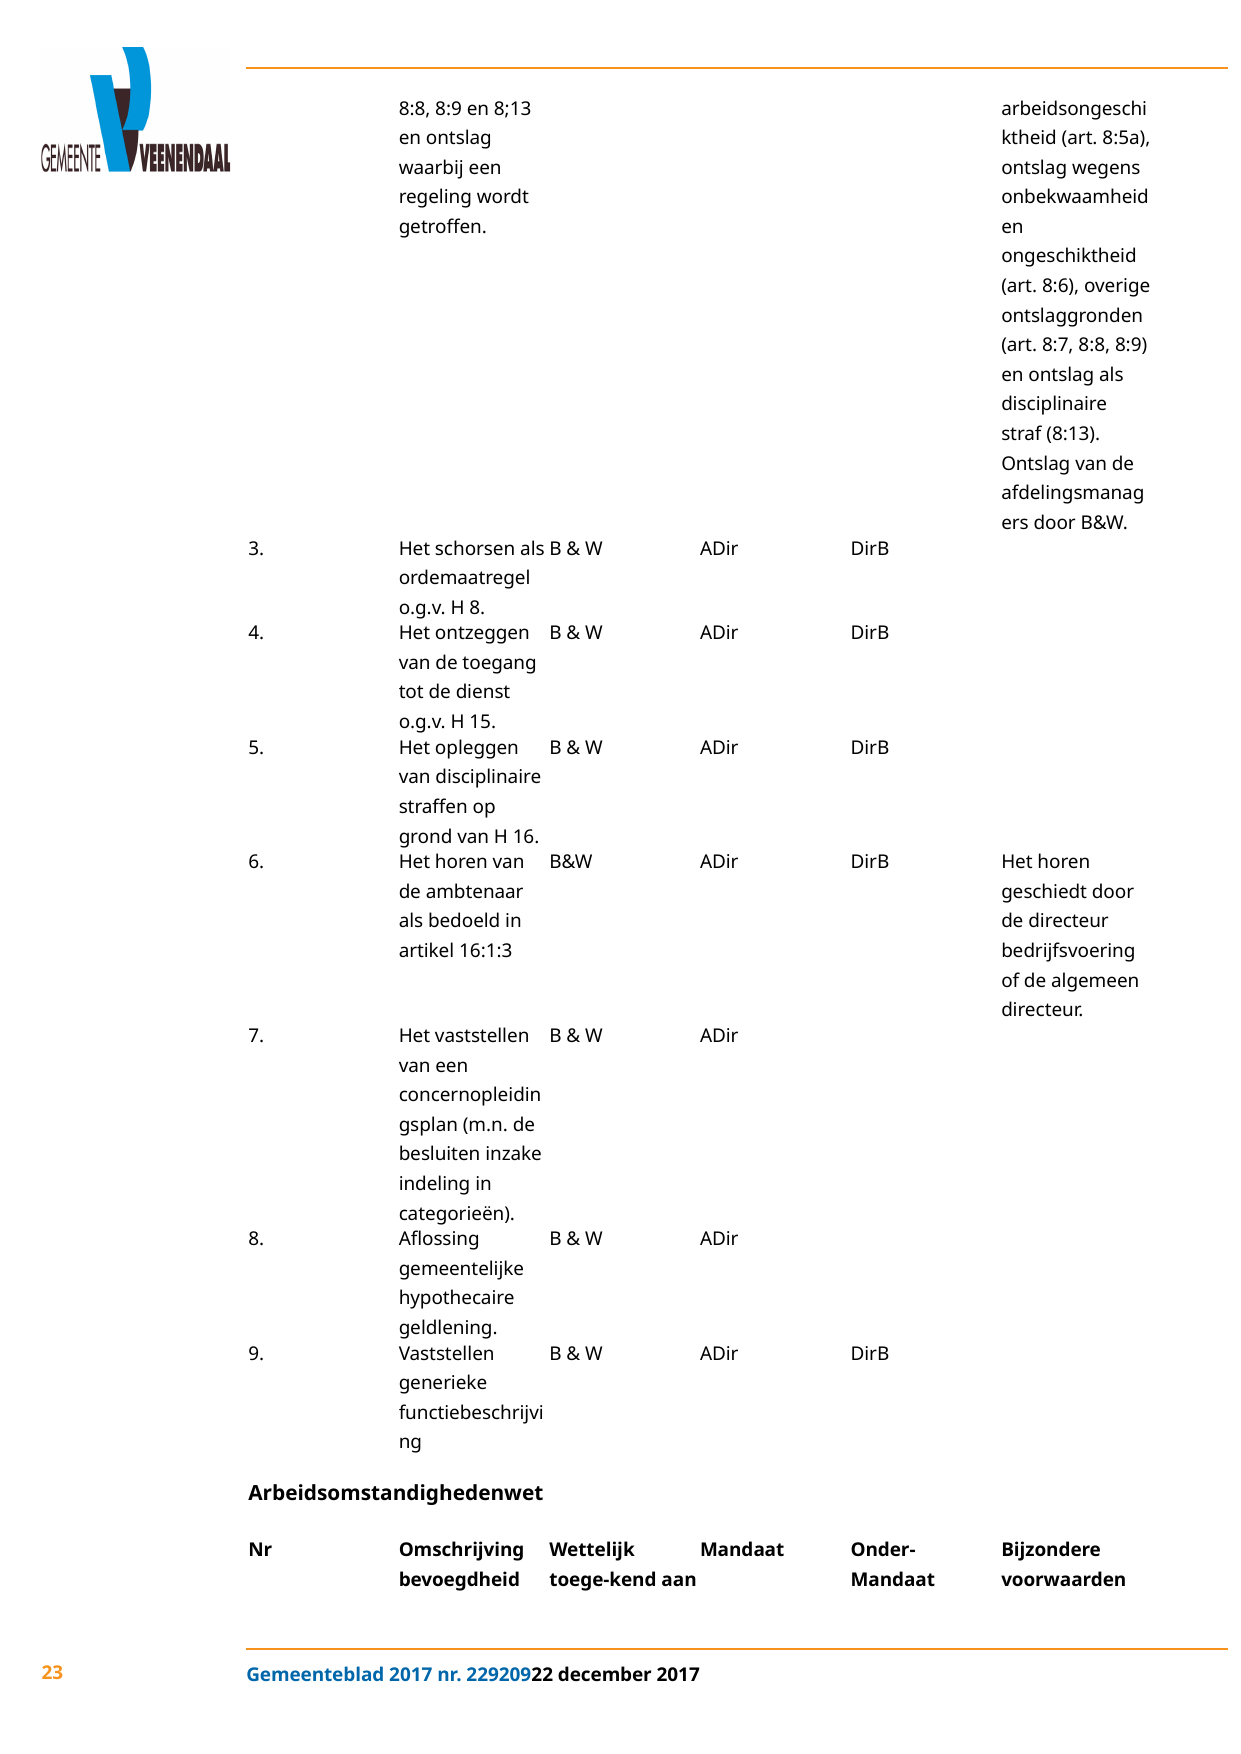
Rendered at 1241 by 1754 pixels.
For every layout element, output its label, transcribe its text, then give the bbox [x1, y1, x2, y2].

table_header Omschrijving bevoegdheid [399, 1537, 549, 1592]
table_cell B & W [549, 1340, 700, 1454]
table_cell Het vaststellen van een concernopleidingsplan (m.n. de besluiten inzake indeling in categorieën). [399, 1022, 549, 1225]
table_cell Het ontzeggen van de toegang tot de dienst o.g.v. H 15. [399, 620, 549, 734]
table_cell [700, 95, 850, 535]
table_header Mandaat [700, 1537, 850, 1592]
table_cell Aflossing gemeentelijke hypothecaire geldlening. [399, 1225, 549, 1340]
table_cell [248, 95, 398, 535]
table_cell ADir [700, 620, 850, 734]
table_cell [248, 849, 398, 1022]
table_cell [1001, 535, 1152, 619]
table_cell [850, 95, 1001, 535]
table_cell [248, 734, 398, 848]
table_cell [248, 1225, 398, 1340]
table_cell [1001, 1225, 1152, 1340]
table_cell arbeidsongeschiktheid (art. 8:5a), ontslag wegens onbekwaamheid en ongeschiktheid (art. 8:6), overige ontslaggronden (art. 8:7, 8:8, 8:9) en ontslag als disciplinaire straf (8:13). Ontslag van de afdelingsmanagers door B&W. [1001, 95, 1152, 535]
table_cell [248, 620, 398, 734]
table_cell Vaststellen generieke functiebeschrijving [399, 1340, 549, 1454]
table_cell [1001, 1022, 1152, 1225]
table_cell Het schorsen als ordemaatregel o.g.v. H 8. [399, 535, 549, 619]
table_cell Het horen van de ambtenaar als bedoeld in artikel 16:1:3 [399, 849, 549, 1022]
table_cell B&W [549, 849, 700, 1022]
table_cell ADir [700, 1340, 850, 1454]
table_cell DirB [850, 849, 1001, 1022]
table_cell B & W [549, 734, 700, 848]
table_header Wettelijk toege-kend aan [549, 1537, 700, 1592]
table_cell [850, 1225, 1001, 1340]
table_cell [850, 1022, 1001, 1225]
picture [41, 47, 130, 172]
table_cell ADir [700, 1225, 850, 1340]
table_cell [248, 1022, 398, 1225]
table_cell Het horen geschiedt door de directeur bedrijfsvoering of de algemeen directeur. [1001, 849, 1152, 1022]
table_cell [1001, 734, 1152, 848]
table_cell B & W [549, 535, 700, 619]
table_cell [248, 535, 398, 619]
table_header Onder- Mandaat [850, 1537, 1001, 1592]
table_cell [1001, 620, 1152, 734]
table_cell [549, 95, 700, 535]
table_cell ADir [700, 734, 850, 848]
table_cell 8:8, 8:9 en 8;13 en ontslag waarbij een regeling wordt getroffen. [399, 95, 549, 535]
text Arbeidsomstandighedenwet [248, 1478, 1152, 1507]
table_cell DirB [850, 535, 1001, 619]
table_cell DirB [850, 1340, 1001, 1454]
table_cell [248, 1340, 398, 1454]
table_header Nr [248, 1537, 398, 1592]
picture [123, 47, 231, 172]
table_cell ADir [700, 849, 850, 1022]
table_cell [1001, 1340, 1152, 1454]
table_cell Het opleggen van disciplinaire straffen op grond van H 16. [399, 734, 549, 848]
table_cell B & W [549, 1022, 700, 1225]
table_cell B & W [549, 620, 700, 734]
table_cell ADir [700, 535, 850, 619]
table_cell DirB [850, 620, 1001, 734]
table_cell B & W [549, 1225, 700, 1340]
table_cell DirB [850, 734, 1001, 848]
table_cell ADir [700, 1022, 850, 1225]
table_header Bijzondere voorwaarden [1001, 1537, 1152, 1592]
